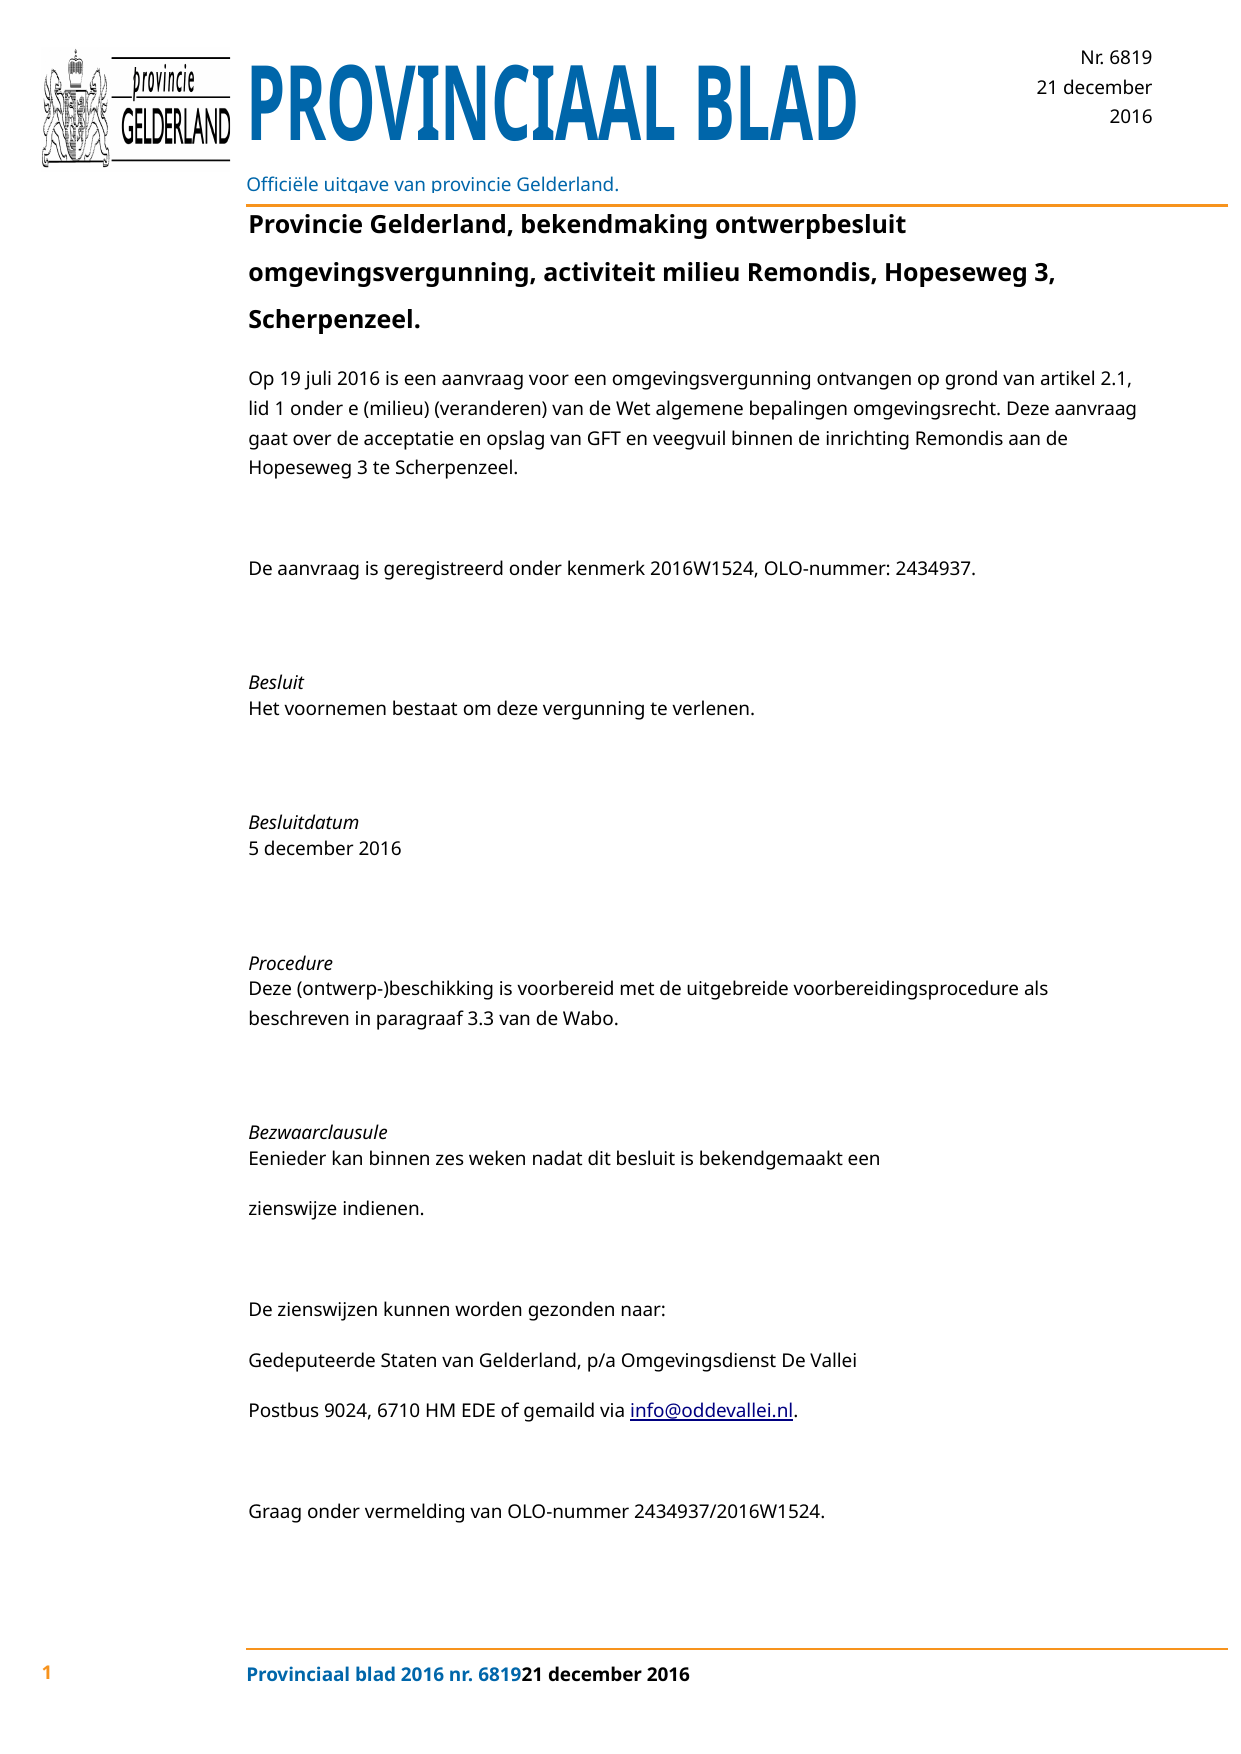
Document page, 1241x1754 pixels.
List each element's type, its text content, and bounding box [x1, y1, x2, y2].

picture [41, 47, 231, 172]
text Op 19 juli 2016 is een aanvraag voor een omgevingsvergunning ontvangen op grond van artikel 2.1, lid 1 onder e (milieu) (veranderen) van de Wet algemene bepalingen omgevingsrecht. Deze aanvraag gaat over de acceptatie en opslag van GFT en veegvuil binnen de inrichting Remondis aan de Hopeseweg 3 te Scherpenzeel. [248, 366, 1152, 480]
text Eenieder kan binnen zes weken nadat dit besluit is bekendgemaakt een [248, 1145, 1152, 1171]
text Deze (ontwerp-)beschikking is voorbereid met de uitgebreide voorbereidingsprocedure als beschreven in paragraaf 3.3 van de Wabo. [248, 975, 1152, 1031]
text De zienswijzen kunnen worden gezonden naar: [248, 1296, 1152, 1322]
text Graag onder vermelding van OLO-nummer 2434937/2016W1524. [248, 1498, 1152, 1524]
text Provincie Gelderland, bekendmaking ontwerpbesluit omgevingsvergunning, activiteit milieu Remondis, Hopeseweg 3, Scherpenzeel. [248, 207, 1152, 336]
text De aanvraag is geregistreerd onder kenmerk 2016W1524, OLO-nummer: 2434937. [248, 555, 1152, 581]
text zienswijze indienen. [248, 1196, 1152, 1221]
text Besluit [248, 669, 1152, 695]
text Besluitdatum [248, 809, 1152, 835]
text Procedure [248, 950, 1152, 975]
text Postbus 9024, 6710 HM EDE of gemaild via info@oddevallei.nl. [248, 1397, 1152, 1423]
text Bezwaarclausule [248, 1119, 1152, 1145]
text Het voornemen bestaat om deze vergunning te verlenen. [248, 695, 1152, 721]
text 5 december 2016 [248, 835, 1152, 861]
text Gedeputeerde Staten van Gelderland, p/a Omgevingsdienst De Vallei [248, 1347, 1152, 1372]
